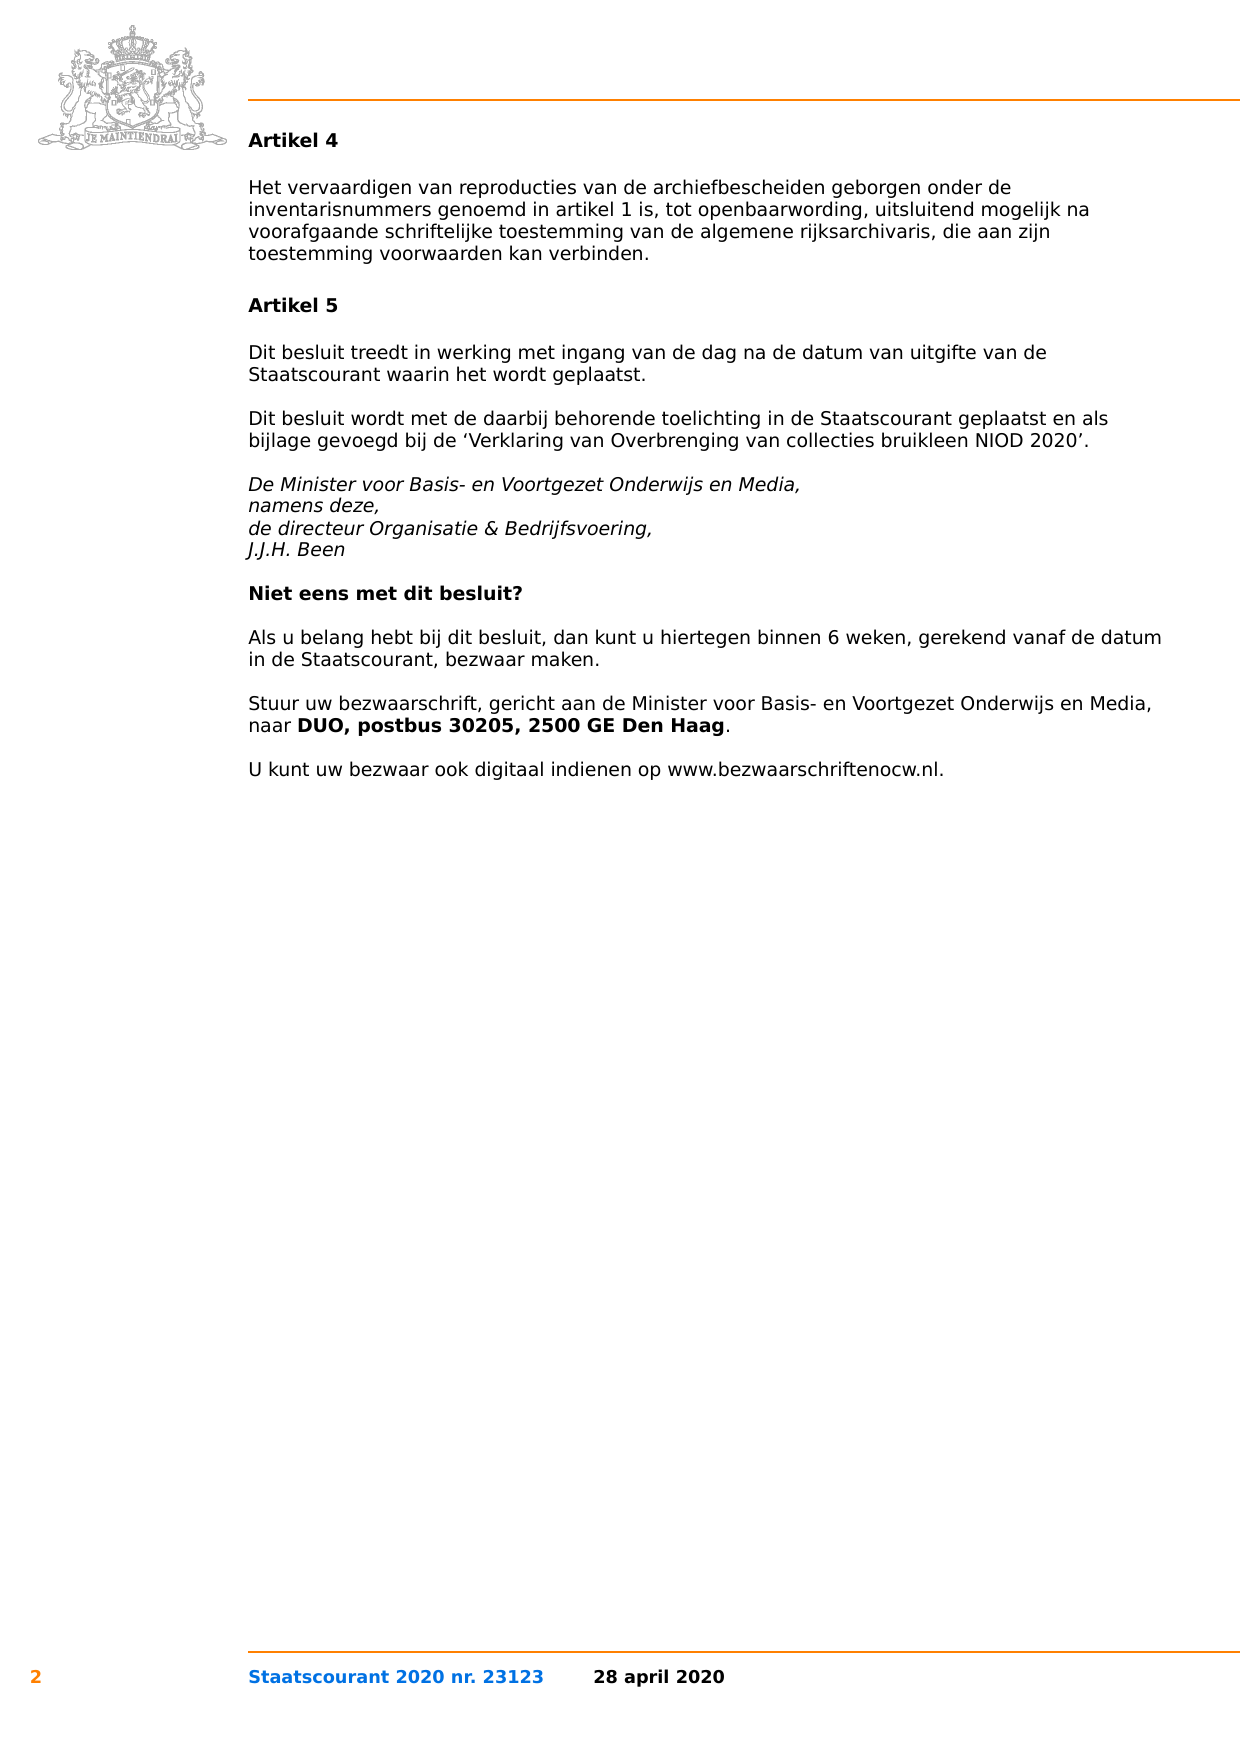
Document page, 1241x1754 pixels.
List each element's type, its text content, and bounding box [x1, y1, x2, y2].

text Het vervaardigen van reproducties van de archiefbescheiden geborgen onder de inventarisnummers genoemd in artikel 1 is, tot openbaarwording, uitsluitend mogelijk na voorafgaande schriftelijke toestemming van de algemene rijksarchivaris, die aan zijn toestemming voorwaarden kan verbinden. [248, 177, 1163, 265]
text Stuur uw bezwaarschrift, gericht aan de Minister voor Basis- en Voortgezet Onderwijs en Media, naar DUO, postbus 30205, 2500 GE Den Haag. [248, 693, 1163, 737]
text De Minister voor Basis- en Voortgezet Onderwijs en Media, namens deze, de directeur Organisatie & Bedrijfsvoering, J.J.H. Been [248, 473, 1163, 561]
picture [38, 25, 227, 150]
text U kunt uw bezwaar ook digitaal indienen op www.bezwaarschriftenocw.nl. [248, 759, 1163, 781]
text Dit besluit wordt met de daarbij behorende toelichting in de Staatscourant geplaatst en als bijlage gevoegd bij de ‘Verklaring van Overbrenging van collecties bruikleen NIOD 2020’. [248, 408, 1163, 452]
text Niet eens met dit besluit? [248, 583, 1163, 605]
text Als u belang hebt bij dit besluit, dan kunt u hiertegen binnen 6 weken, gerekend vanaf de datum in de Staatscourant, bezwaar maken. [248, 627, 1163, 671]
subtitle Artikel 4 [248, 130, 1163, 152]
subtitle Artikel 5 [248, 295, 1163, 317]
text Dit besluit treedt in werking met ingang van de dag na de datum van uitgifte van de Staatscourant waarin het wordt geplaatst. [248, 342, 1163, 386]
